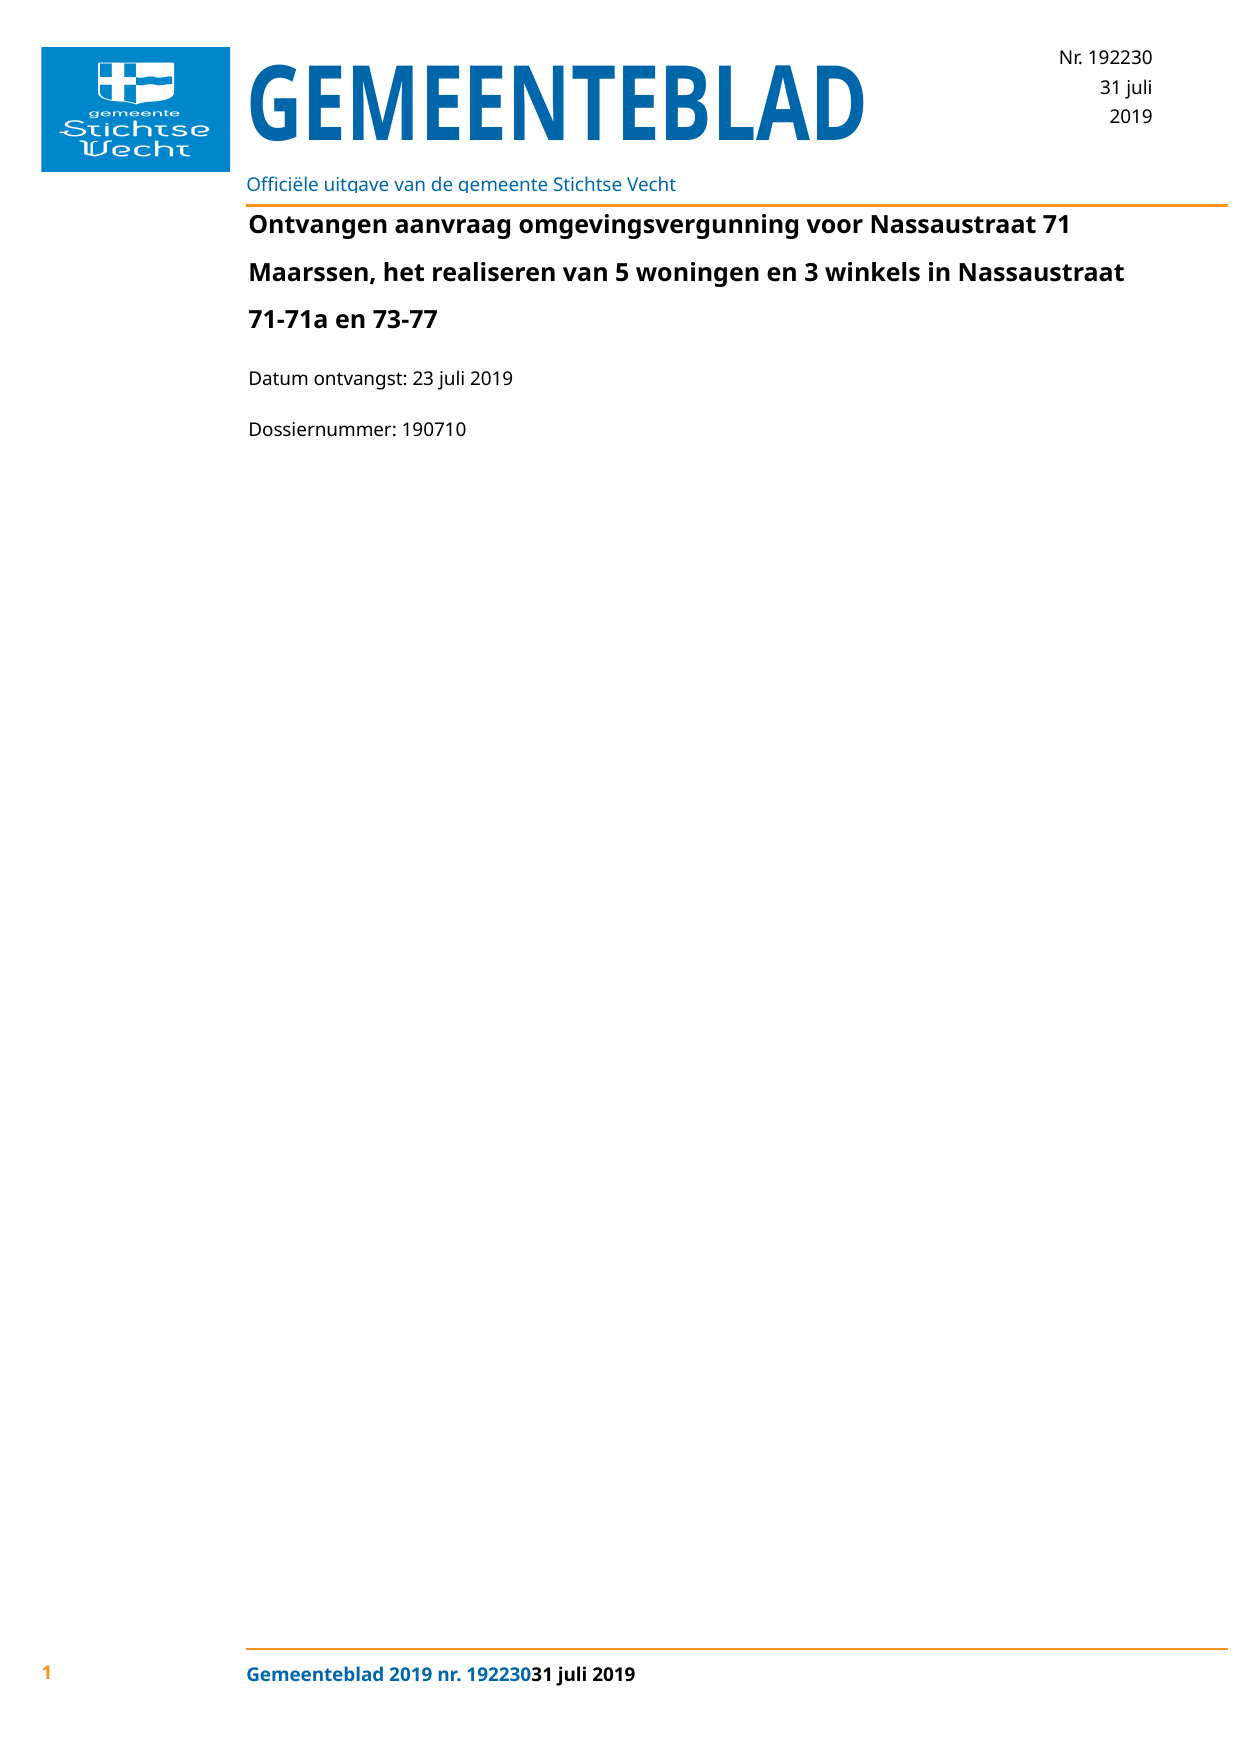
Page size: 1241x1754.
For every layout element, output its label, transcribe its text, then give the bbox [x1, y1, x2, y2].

text Dossiernummer: 190710 [248, 416, 1152, 442]
text Ontvangen aanvraag omgevingsvergunning voor Nassaustraat 71 Maarssen, het realiseren van 5 woningen en 3 winkels in Nassaustraat 71-71a en 73-77 [248, 207, 1152, 336]
text Datum ontvangst: 23 juli 2019 [248, 366, 1152, 391]
picture [99, 63, 135, 101]
picture [137, 63, 174, 103]
